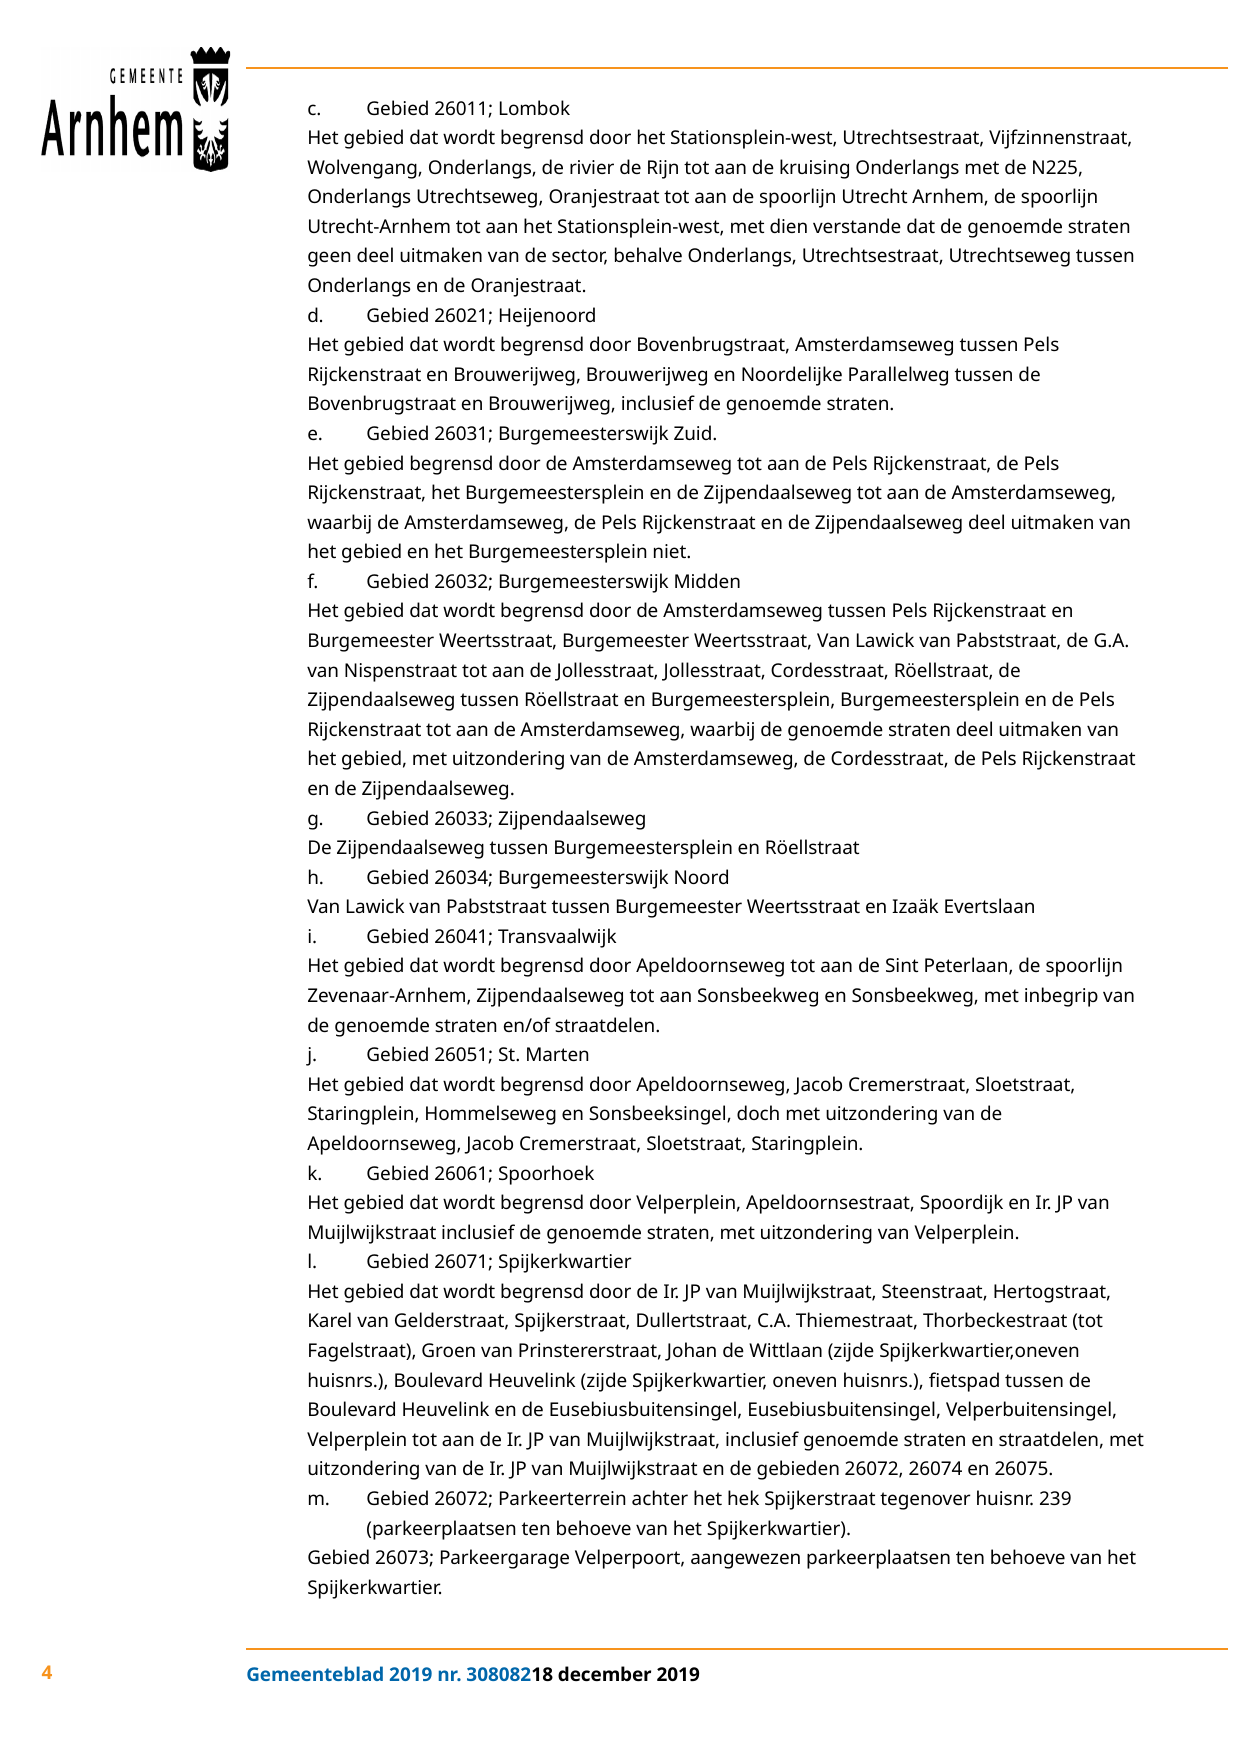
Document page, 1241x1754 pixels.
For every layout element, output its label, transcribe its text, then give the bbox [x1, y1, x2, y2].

list Gebied 26041; Transvaalwijk [307, 923, 1152, 949]
list Gebied 26071; Spijkerkwartier [307, 1248, 1152, 1274]
picture [41, 47, 231, 172]
list Gebied 26051; St. Marten [307, 1041, 1152, 1067]
list Van Lawick van Pabststraat tussen Burgemeester Weertsstraat en Izaäk Evertslaan [248, 893, 1152, 919]
list Gebied 26034; Burgemeesterswijk Noord [307, 864, 1152, 890]
list Het gebied dat wordt begrensd door de Amsterdamseweg tussen Pels Rijckenstraat en Burgemeester Weertsstraat, Burgemeester Weertsstraat, Van Lawick van Pabststraat, de G.A. van Nispenstraat tot aan de Jollesstraat, Jollesstraat, Cordesstraat, Röellstraat, de Zijpendaalseweg tussen Röellstraat en Burgemeestersplein, Burgemeestersplein en de Pels Rijckenstraat tot aan de Amsterdamseweg, waarbij de genoemde straten deel uitmaken van het gebied, met uitzondering van de Amsterdamseweg, de Cordesstraat, de Pels Rijckenstraat en de Zijpendaalseweg. [248, 598, 1152, 801]
list De Zijpendaalseweg tussen Burgemeestersplein en Röellstraat [248, 834, 1152, 860]
list Het gebied dat wordt begrensd door Bovenbrugstraat, Amsterdamseweg tussen Pels Rijckenstraat en Brouwerijweg, Brouwerijweg en Noordelijke Parallelweg tussen de Bovenbrugstraat en Brouwerijweg, inclusief de genoemde straten. [248, 331, 1152, 416]
list Gebied 26011; Lombok [307, 95, 1152, 121]
list Gebied 26032; Burgemeesterswijk Midden [307, 568, 1152, 594]
list Het gebied dat wordt begrensd door Apeldoornseweg tot aan de Sint Peterlaan, de spoorlijn Zevenaar-Arnhem, Zijpendaalseweg tot aan Sonsbeekweg en Sonsbeekweg, met inbegrip van de genoemde straten en/of straatdelen. [248, 953, 1152, 1038]
list Gebied 26031; Burgemeesterswijk Zuid. [307, 420, 1152, 446]
list Gebied 26033; Zijpendaalseweg [307, 805, 1152, 831]
list Gebied 26021; Heijenoord [307, 302, 1152, 328]
list Het gebied dat wordt begrensd door de Ir. JP van Muijlwijkstraat, Steenstraat, Hertogstraat, Karel van Gelderstraat, Spijkerstraat, Dullertstraat, C.A. Thiemestraat, Thorbeckestraat (tot Fagelstraat), Groen van Prinstererstraat, Johan de Wittlaan (zijde Spijkerkwartier,oneven huisnrs.), Boulevard Heuvelink (zijde Spijkerkwartier, oneven huisnrs.), fietspad tussen de Boulevard Heuvelink en de Eusebiusbuitensingel, Eusebiusbuitensingel, Velperbuitensingel, Velperplein tot aan de Ir. JP van Muijlwijkstraat, inclusief genoemde straten en straatdelen, met uitzondering van de Ir. JP van Muijlwijkstraat en de gebieden 26072, 26074 en 26075. [248, 1278, 1152, 1481]
list Gebied 26061; Spoorhoek [307, 1160, 1152, 1186]
list Gebied 26073; Parkeergarage Velperpoort, aangewezen parkeerplaatsen ten behoeve van het Spijkerkwartier. [248, 1544, 1152, 1600]
list Het gebied begrensd door de Amsterdamseweg tot aan de Pels Rijckenstraat, de Pels Rijckenstraat, het Burgemeestersplein en de Zijpendaalseweg tot aan de Amsterdamseweg, waarbij de Amsterdamseweg, de Pels Rijckenstraat en de Zijpendaalseweg deel uitmaken van het gebied en het Burgemeestersplein niet. [248, 450, 1152, 564]
list Het gebied dat wordt begrensd door Velperplein, Apeldoornsestraat, Spoordijk en Ir. JP van Muijlwijkstraat inclusief de genoemde straten, met uitzondering van Velperplein. [248, 1189, 1152, 1245]
list Het gebied dat wordt begrensd door het Stationsplein-west, Utrechtsestraat, Vijfzinnenstraat, Wolvengang, Onderlangs, de rivier de Rijn tot aan de kruising Onderlangs met de N225, Onderlangs Utrechtseweg, Oranjestraat tot aan de spoorlijn Utrecht Arnhem, de spoorlijn Utrecht-Arnhem tot aan het Stationsplein-west, met dien verstande dat de genoemde straten geen deel uitmaken van de sector, behalve Onderlangs, Utrechtsestraat, Utrechtseweg tussen Onderlangs en de Oranjestraat. [248, 124, 1152, 298]
list Het gebied dat wordt begrensd door Apeldoornseweg, Jacob Cremerstraat, Sloetstraat, Staringplein, Hommelseweg en Sonsbeeksingel, doch met uitzondering van de Apeldoornseweg, Jacob Cremerstraat, Sloetstraat, Staringplein. [248, 1071, 1152, 1156]
list Gebied 26072; Parkeerterrein achter het hek Spijkerstraat tegenover huisnr. 239 (parkeerplaatsen ten behoeve van het Spijkerkwartier). [307, 1485, 1152, 1541]
